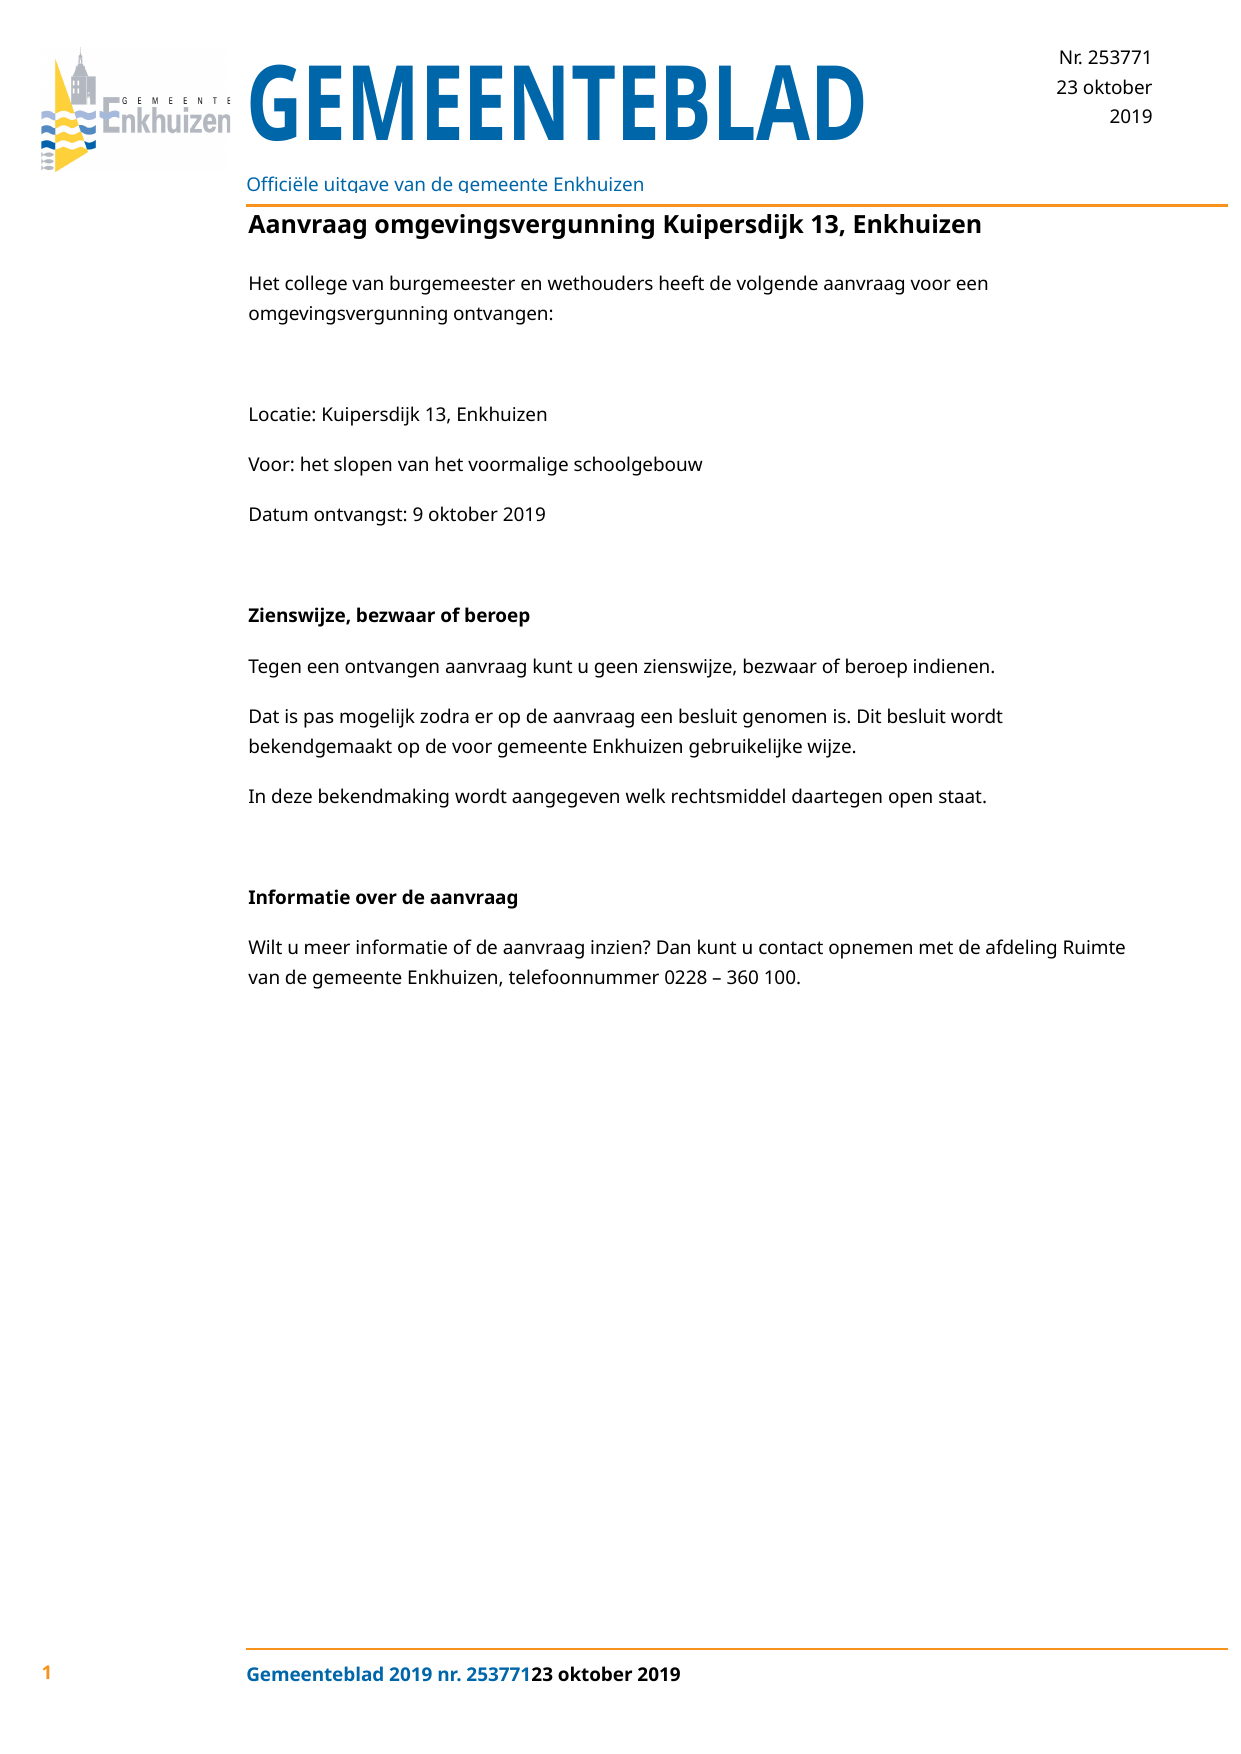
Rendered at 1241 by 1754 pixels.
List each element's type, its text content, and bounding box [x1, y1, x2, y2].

text Voor: het slopen van het voormalige schoolgebouw [248, 451, 1152, 477]
text Dat is pas mogelijk zodra er op de aanvraag een besluit genomen is. Dit besluit wordt bekendgemaakt op de voor gemeente Enkhuizen gebruikelijke wijze. [248, 703, 1152, 758]
text Zienswijze, bezwaar of beroep [248, 602, 1152, 628]
text Het college van burgemeester en wethouders heeft de volgende aanvraag voor een omgevingsvergunning ontvangen: [248, 270, 1152, 326]
text Wilt u meer informatie of de aanvraag inzien? Dan kunt u contact opnemen met de afdeling Ruimte van de gemeente Enkhuizen, telefoonnummer 0228 – 360 100. [248, 934, 1152, 990]
picture [41, 47, 231, 172]
text In deze bekendmaking wordt aangegeven welk rechtsmiddel daartegen open staat. [248, 783, 1152, 809]
text Informatie over de aanvraag [248, 884, 1152, 910]
text Aanvraag omgevingsvergunning Kuipersdijk 13, Enkhuizen [248, 207, 1152, 241]
text Datum ontvangst: 9 oktober 2019 [248, 502, 1152, 527]
text Locatie: Kuipersdijk 13, Enkhuizen [248, 401, 1152, 426]
text Tegen een ontvangen aanvraag kunt u geen zienswijze, bezwaar of beroep indienen. [248, 653, 1152, 678]
